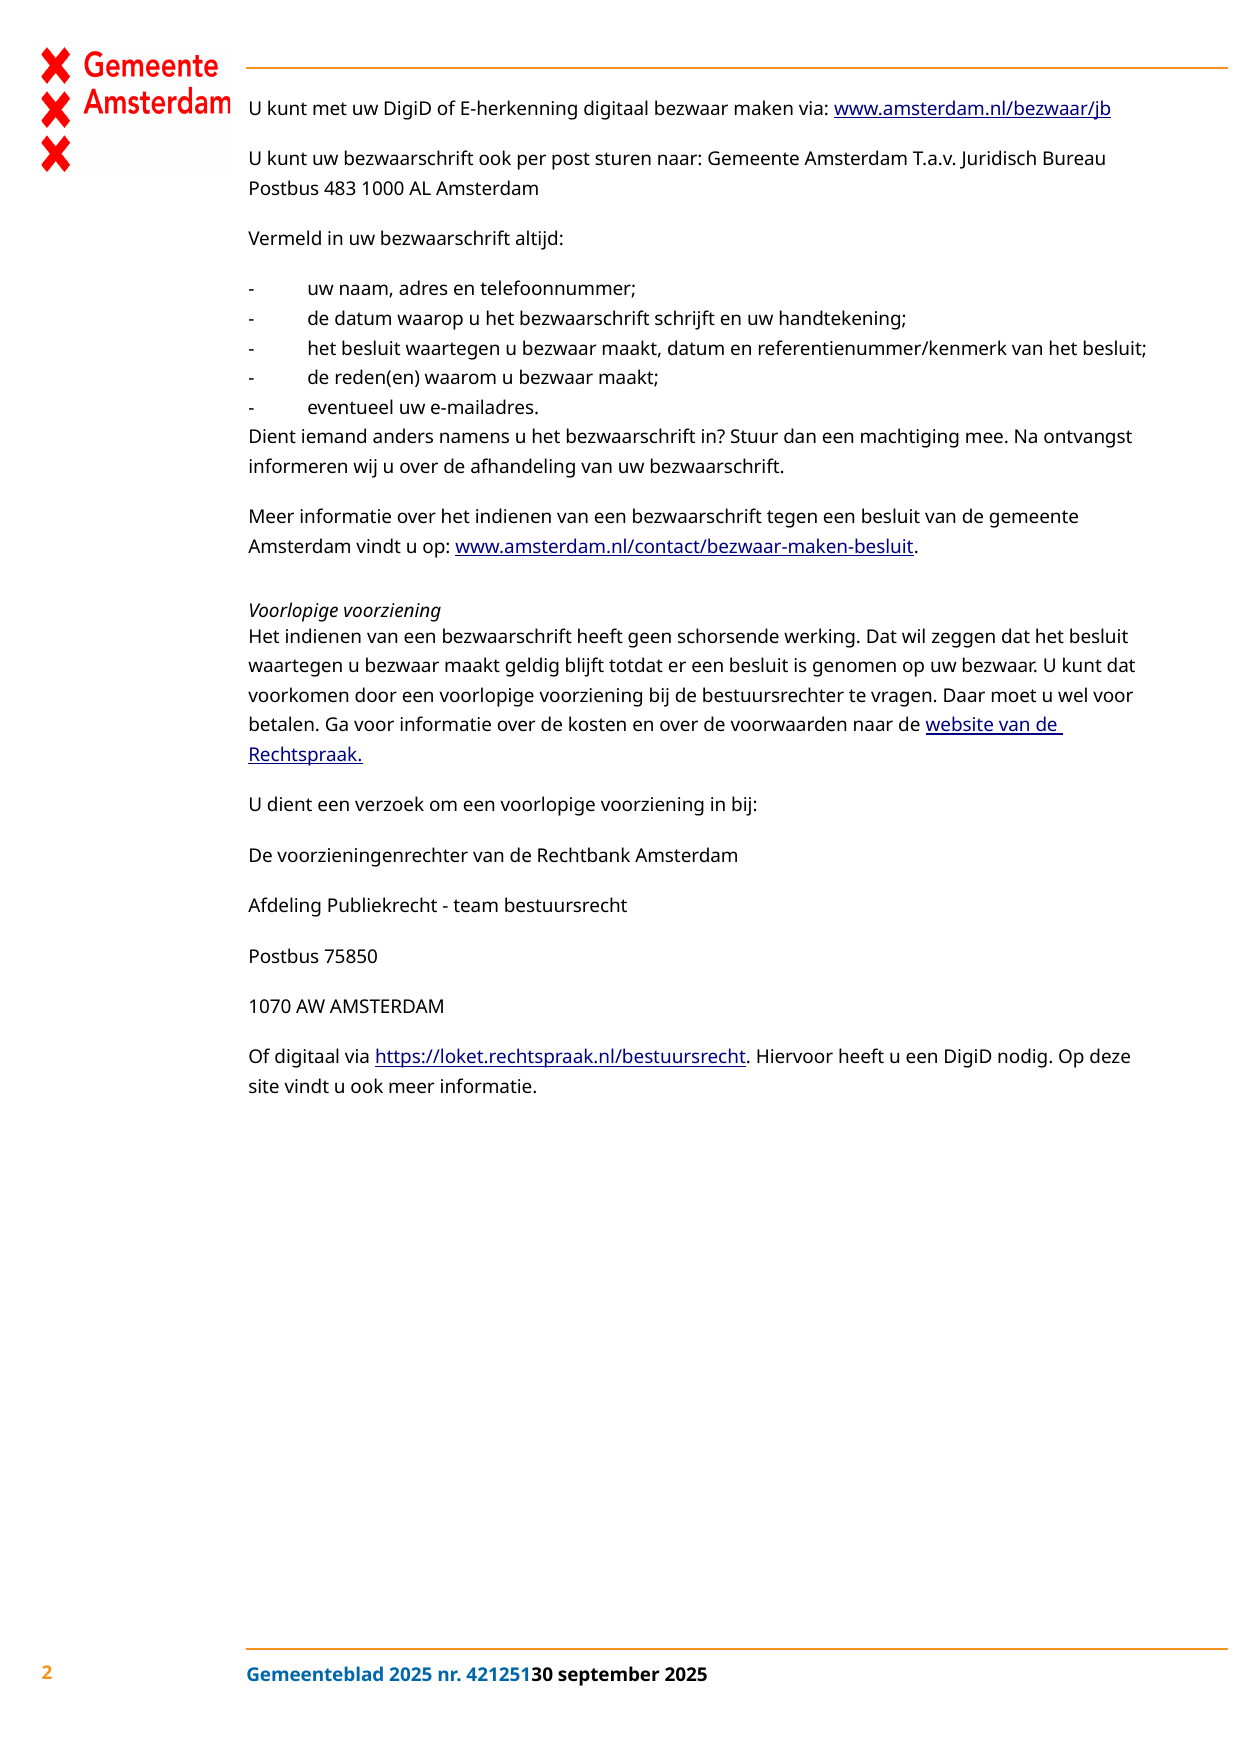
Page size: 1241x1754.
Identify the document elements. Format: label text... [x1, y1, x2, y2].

list het besluit waartegen u bezwaar maakt, datum en referentienummer/kenmerk van het besluit; [248, 335, 1152, 361]
text Meer informatie over het indienen van een bezwaarschrift tegen een besluit van de gemeente Amsterdam vindt u op: www.amsterdam.nl/contact/bezwaar-maken-besluit. [248, 503, 1152, 559]
text Voorlopige voorziening [248, 597, 1152, 623]
text Dient iemand anders namens u het bezwaarschrift in? Stuur dan een machtiging mee. Na ontvangst informeren wij u over de afhandeling van uw bezwaarschrift. [248, 423, 1152, 479]
text Postbus 75850 [248, 943, 1152, 968]
list uw naam, adres en telefoonnummer; [248, 276, 1152, 301]
list de datum waarop u het bezwaarschrift schrijft en uw handtekening; [248, 305, 1152, 331]
text U kunt uw bezwaarschrift ook per post sturen naar: Gemeente Amsterdam T.a.v. Juridisch Bureau Postbus 483 1000 AL Amsterdam [248, 145, 1152, 201]
text De voorzieningenrechter van de Rechtbank Amsterdam [248, 842, 1152, 868]
text Afdeling Publiekrecht - team bestuursrecht [248, 892, 1152, 918]
text U kunt met uw DigiD of E-herkenning digitaal bezwaar maken via: www.amsterdam.nl/bezwaar/jb [248, 95, 1152, 121]
text Het indienen van een bezwaarschrift heeft geen schorsende werking. Dat wil zeggen dat het besluit waartegen u bezwaar maakt geldig blijft totdat er een besluit is genomen op uw bezwaar. U kunt dat voorkomen door een voorlopige voorziening bij de bestuursrechter te vragen. Daar moet u wel voor betalen. Ga voor informatie over de kosten en over de voorwaarden naar de website van de Rechtspraak. [248, 623, 1152, 767]
text Vermeld in uw bezwaarschrift altijd: [248, 225, 1152, 251]
text U dient een verzoek om een voorlopige voorziening in bij: [248, 792, 1152, 817]
text 1070 AW AMSTERDAM [248, 993, 1152, 1019]
text Of digitaal via https://loket.rechtspraak.nl/bestuursrecht. Hiervoor heeft u een DigiD nodig. Op deze site vindt u ook meer informatie. [248, 1044, 1152, 1099]
picture [41, 47, 231, 172]
list eventueel uw e-mailadres. [248, 394, 1152, 420]
list de reden(en) waarom u bezwaar maakt; [248, 364, 1152, 390]
